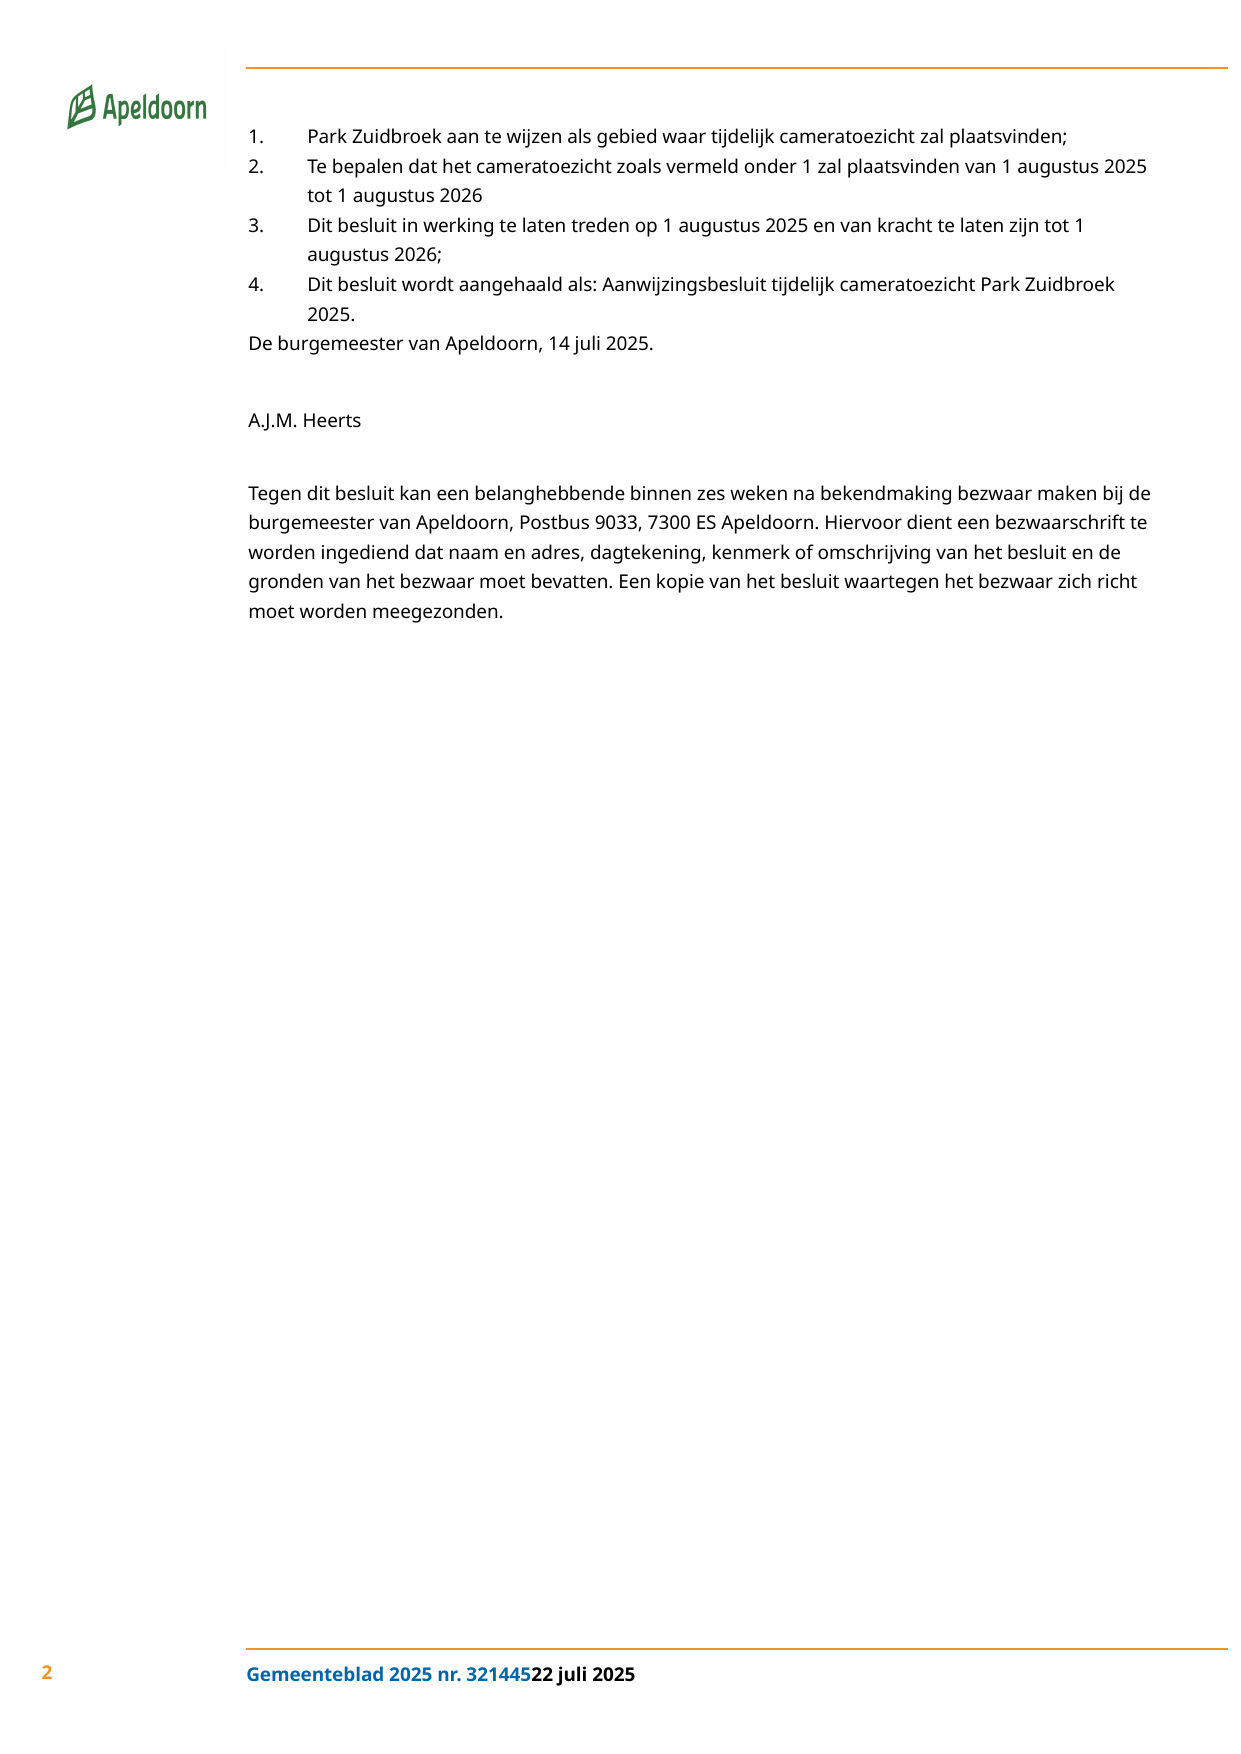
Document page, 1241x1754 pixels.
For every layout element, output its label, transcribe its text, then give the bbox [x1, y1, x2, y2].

text Tegen dit besluit kan een belanghebbende binnen zes weken na bekendmaking bezwaar maken bij de burgemeester van Apeldoorn, Postbus 9033, 7300 ES Apeldoorn. Hiervoor dient een bezwaarschrift te worden ingediend dat naam en adres, dagtekening, kenmerk of omschrijving van het besluit en de gronden van het bezwaar moet bevatten. Een kopie van het besluit waartegen het bezwaar zich richt moet worden meegezonden. [248, 480, 1152, 624]
picture [41, 47, 231, 172]
list Dit besluit in werking te laten treden op 1 augustus 2025 en van kracht te laten zijn tot 1 augustus 2026; [248, 212, 1152, 267]
list Park Zuidbroek aan te wijzen als gebied waar tijdelijk cameratoezicht zal plaatsvinden; [248, 123, 1152, 149]
text De burgemeester van Apeldoorn, 14 juli 2025. [248, 330, 1152, 356]
list Dit besluit wordt aangehaald als: Aanwijzingsbesluit tijdelijk cameratoezicht Park Zuidbroek 2025. [248, 271, 1152, 326]
list Te bepalen dat het cameratoezicht zoals vermeld onder 1 zal plaatsvinden van 1 augustus 2025 tot 1 augustus 2026 [248, 153, 1152, 208]
text A.J.M. Heerts [248, 407, 1152, 433]
